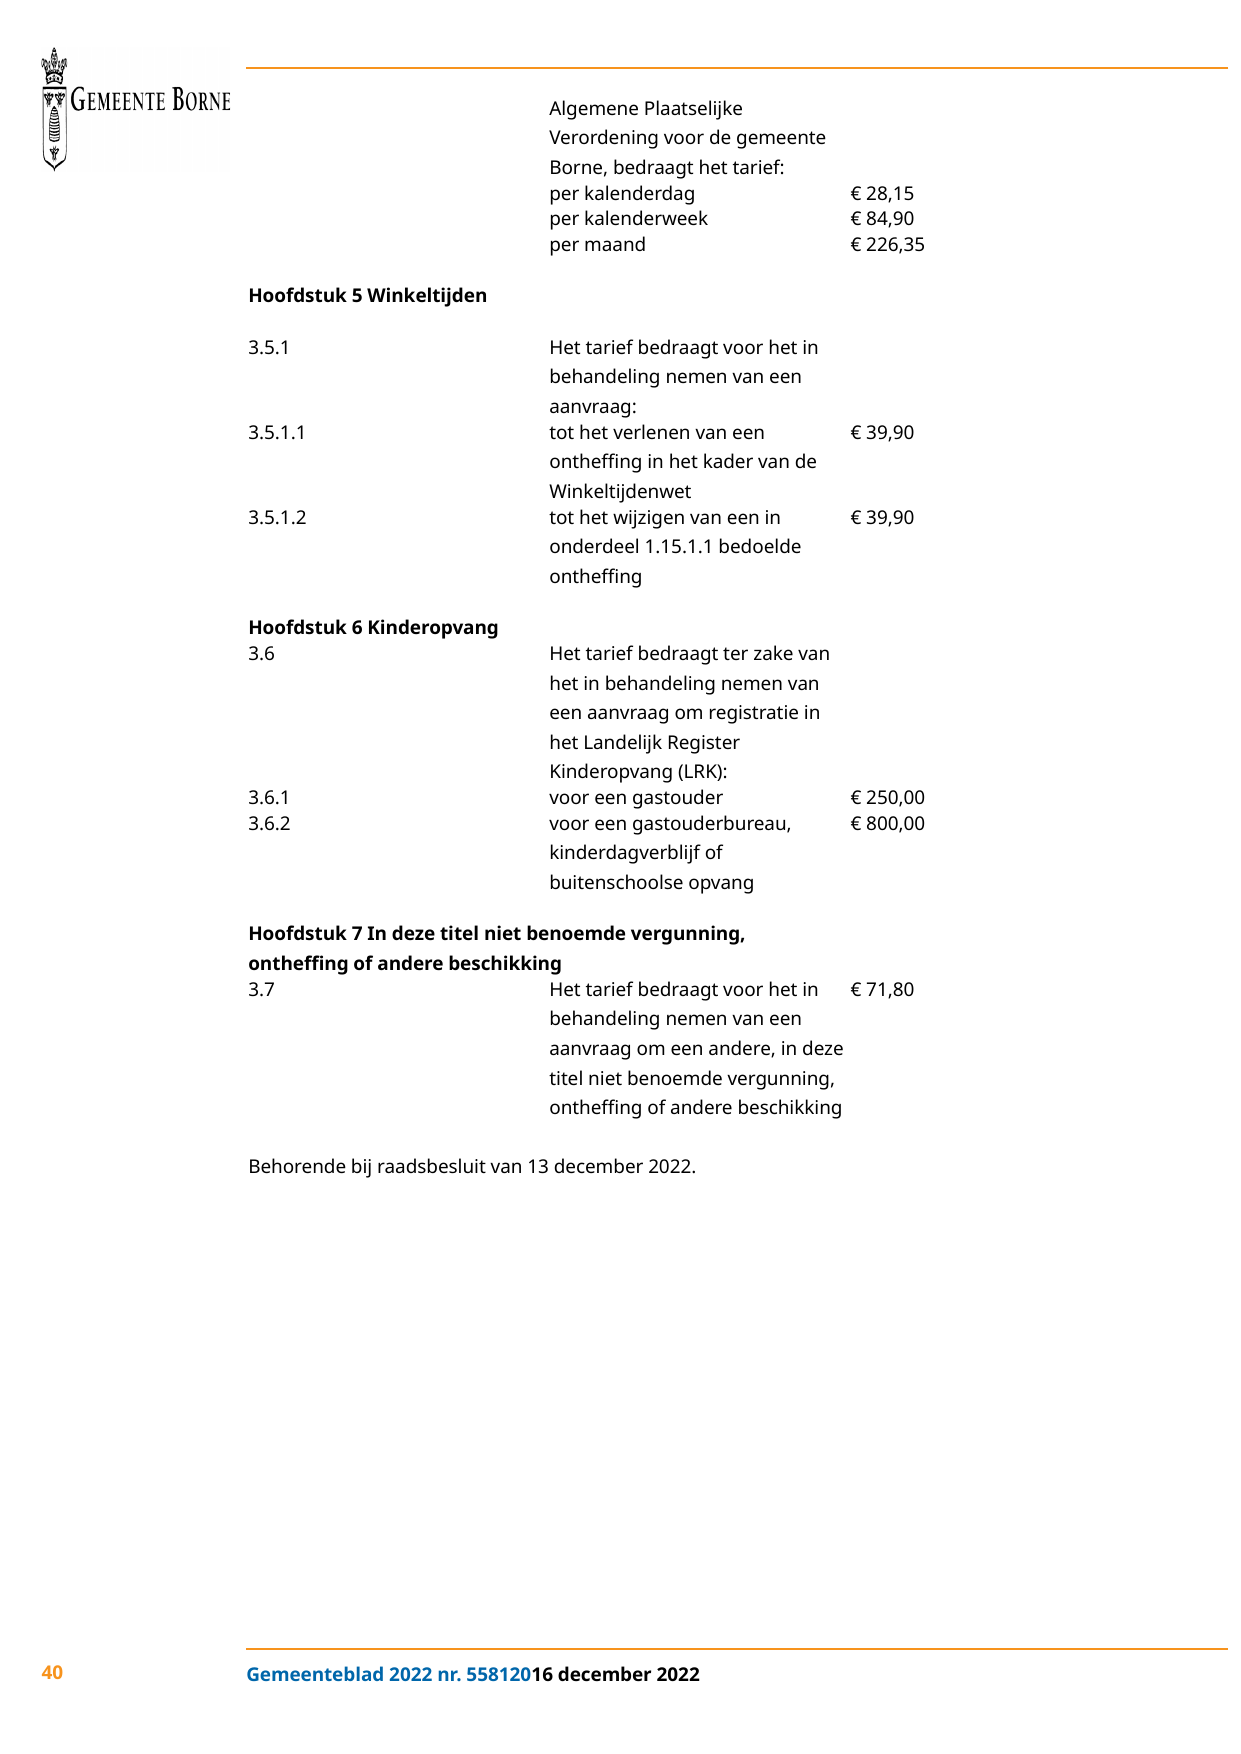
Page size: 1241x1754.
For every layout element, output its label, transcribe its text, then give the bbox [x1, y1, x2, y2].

table_cell [850, 334, 1152, 419]
table_cell € 800,00 [850, 810, 1152, 895]
picture [41, 47, 231, 172]
table_cell Het tarief bedraagt voor het in behandeling nemen van een aanvraag om een andere, in deze titel niet benoemde vergunning, ontheffing of andere beschikking [549, 976, 850, 1120]
table_cell € 28,15 [850, 180, 1152, 205]
table_cell € 39,90 [850, 419, 1152, 504]
table_cell [850, 589, 1152, 614]
text Behorende bij raadsbesluit van 13 december 2022. [248, 1153, 1152, 1178]
table_cell [850, 921, 1152, 976]
table_cell tot het wijzigen van een in onderdeel 1.15.1.1 bedoelde ontheffing [549, 504, 850, 589]
table_cell € 71,80 [850, 976, 1152, 1120]
table_cell [549, 589, 850, 614]
table_cell Het tarief bedraagt ter zake van het in behandeling nemen van een aanvraag om registratie in het Landelijk Register Kinderopvang (LRK): [549, 640, 850, 784]
table_cell € 39,90 [850, 504, 1152, 589]
table_cell 3.6 [248, 640, 549, 784]
table_cell [549, 308, 850, 334]
table_cell 3.5.1.1 [248, 419, 549, 504]
table_cell voor een gastouder [549, 784, 850, 810]
table_cell voor een gastouderbureau, kinderdagverblijf of buitenschoolse opvang [549, 810, 850, 895]
table_cell 3.5.1 [248, 334, 549, 419]
table_cell [248, 95, 549, 180]
table_cell [549, 895, 850, 921]
table_cell [850, 615, 1152, 640]
table_cell [850, 283, 1152, 308]
table_cell 3.6.1 [248, 784, 549, 810]
table_cell [850, 257, 1152, 283]
table_cell [850, 308, 1152, 334]
table_cell per kalenderdag [549, 180, 850, 205]
table_cell Hoofdstuk 7 In deze titel niet benoemde vergunning, ontheffing of andere beschikking [248, 921, 850, 976]
table_cell [248, 180, 549, 205]
table_cell € 226,35 [850, 231, 1152, 257]
table_cell [248, 257, 549, 283]
table_cell [248, 589, 549, 614]
table_cell tot het verlenen van een ontheffing in het kader van de Winkeltijdenwet [549, 419, 850, 504]
table_cell 3.5.1.2 [248, 504, 549, 589]
table_cell [850, 640, 1152, 784]
table_cell per kalenderweek [549, 205, 850, 231]
table_cell [850, 95, 1152, 180]
table_cell [549, 257, 850, 283]
table_cell Hoofdstuk 6 Kinderopvang [248, 615, 850, 640]
table_cell Het tarief bedraagt voor het in behandeling nemen van een aanvraag: [549, 334, 850, 419]
table_cell [248, 205, 549, 231]
table_cell Hoofdstuk 5 Winkeltijden [248, 283, 850, 308]
table_cell Algemene Plaatselijke Verordening voor de gemeente Borne, bedraagt het tarief: [549, 95, 850, 180]
table_cell [248, 308, 549, 334]
table_cell € 250,00 [850, 784, 1152, 810]
table_cell [248, 231, 549, 257]
table_cell 3.6.2 [248, 810, 549, 895]
table_cell [248, 895, 549, 921]
table_cell [850, 895, 1152, 921]
table_cell € 84,90 [850, 205, 1152, 231]
table_cell 3.7 [248, 976, 549, 1120]
table_cell per maand [549, 231, 850, 257]
